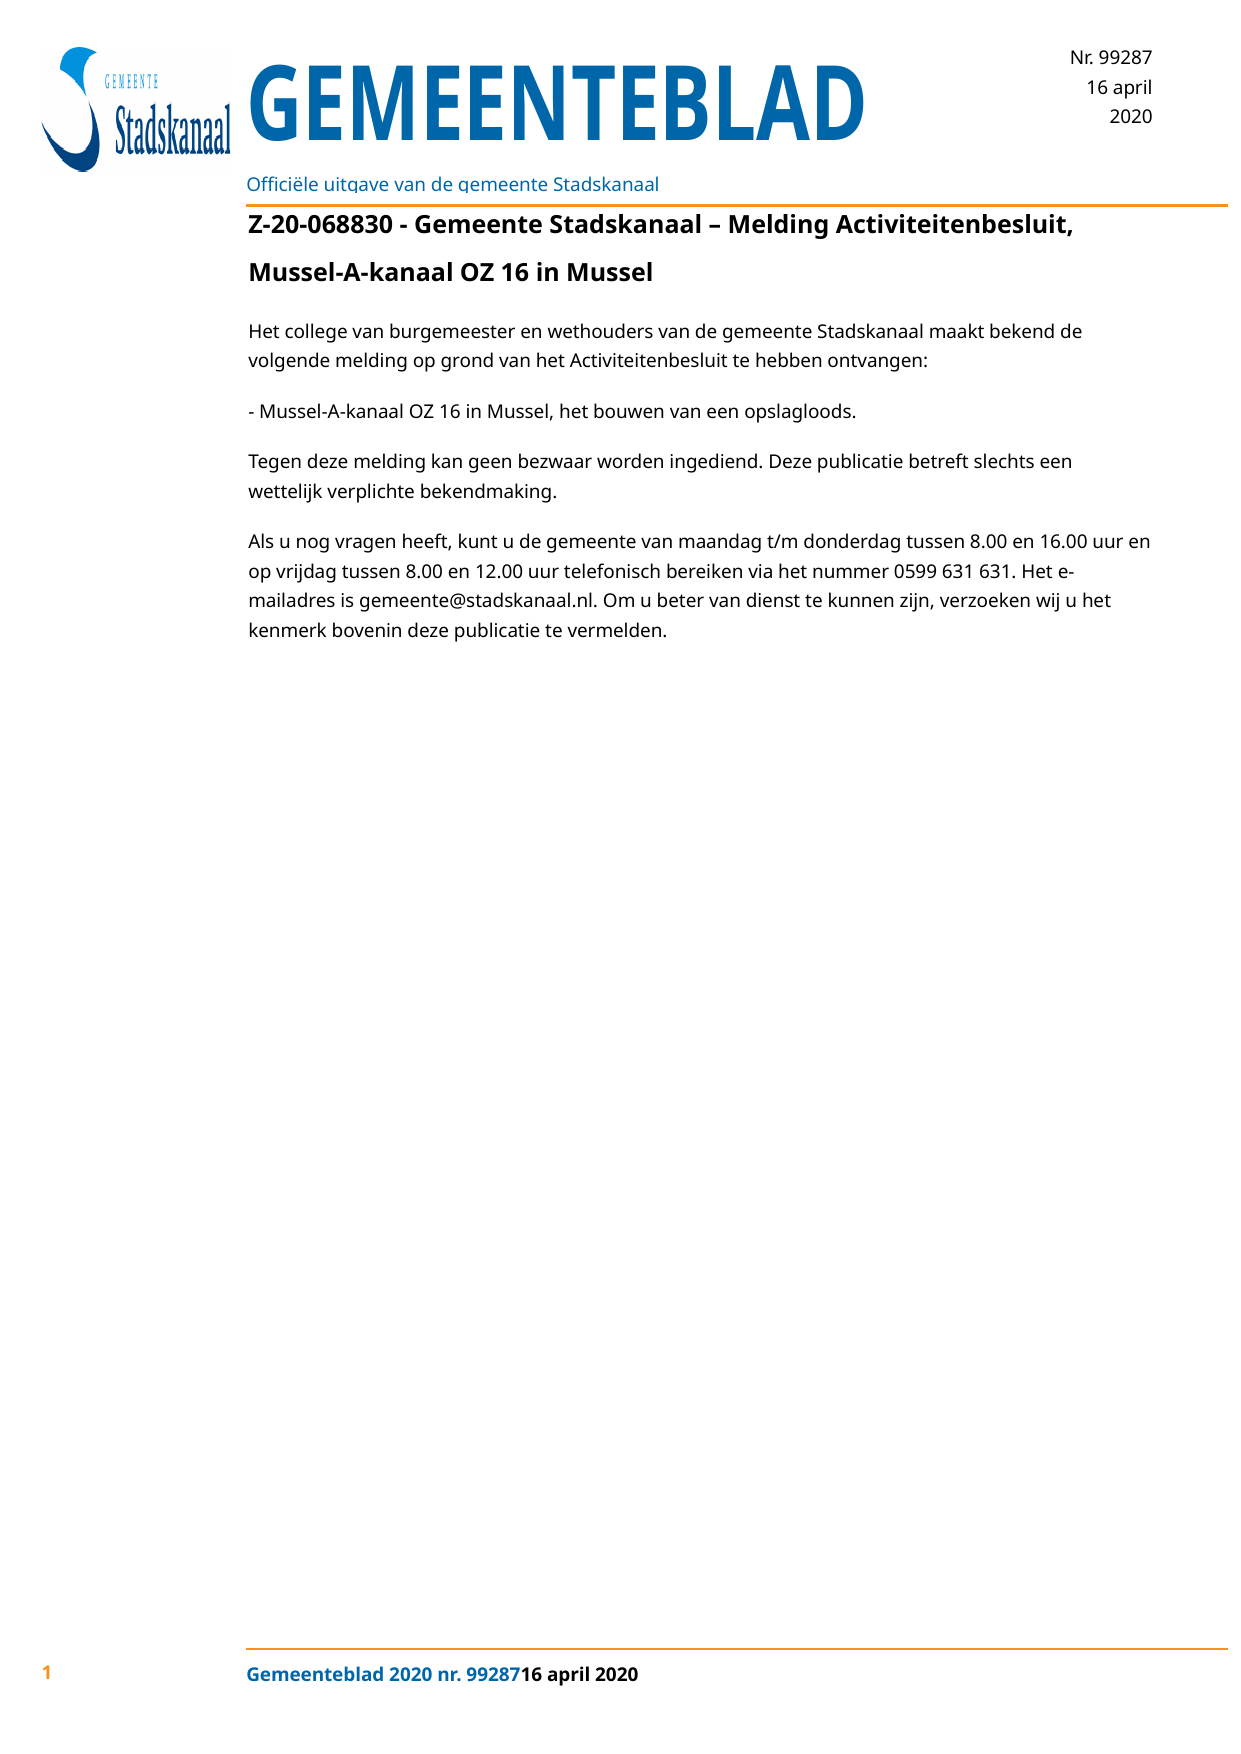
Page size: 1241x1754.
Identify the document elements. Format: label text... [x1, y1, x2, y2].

text Tegen deze melding kan geen bezwaar worden ingediend. Deze publicatie betreft slechts een wettelijk verplichte bekendmaking. [248, 448, 1152, 504]
text - Mussel-A-kanaal OZ 16 in Mussel, het bouwen van een opslagloods. [248, 398, 1152, 424]
text Z-20-068830 - Gemeente Stadskanaal – Melding Activiteitenbesluit, Mussel-A-kanaal OZ 16 in Mussel [248, 207, 1152, 288]
picture [41, 47, 231, 172]
text Als u nog vragen heeft, kunt u de gemeente van maandag t/m donderdag tussen 8.00 en 16.00 uur en op vrijdag tussen 8.00 en 12.00 uur telefonisch bereiken via het nummer 0599 631 631. Het e-mailadres is gemeente@stadskanaal.nl. Om u beter van dienst te kunnen zijn, verzoeken wij u het kenmerk bovenin deze publicatie te vermelden. [248, 528, 1152, 643]
text Het college van burgemeester en wethouders van de gemeente Stadskanaal maakt bekend de volgende melding op grond van het Activiteitenbesluit te hebben ontvangen: [248, 318, 1152, 373]
